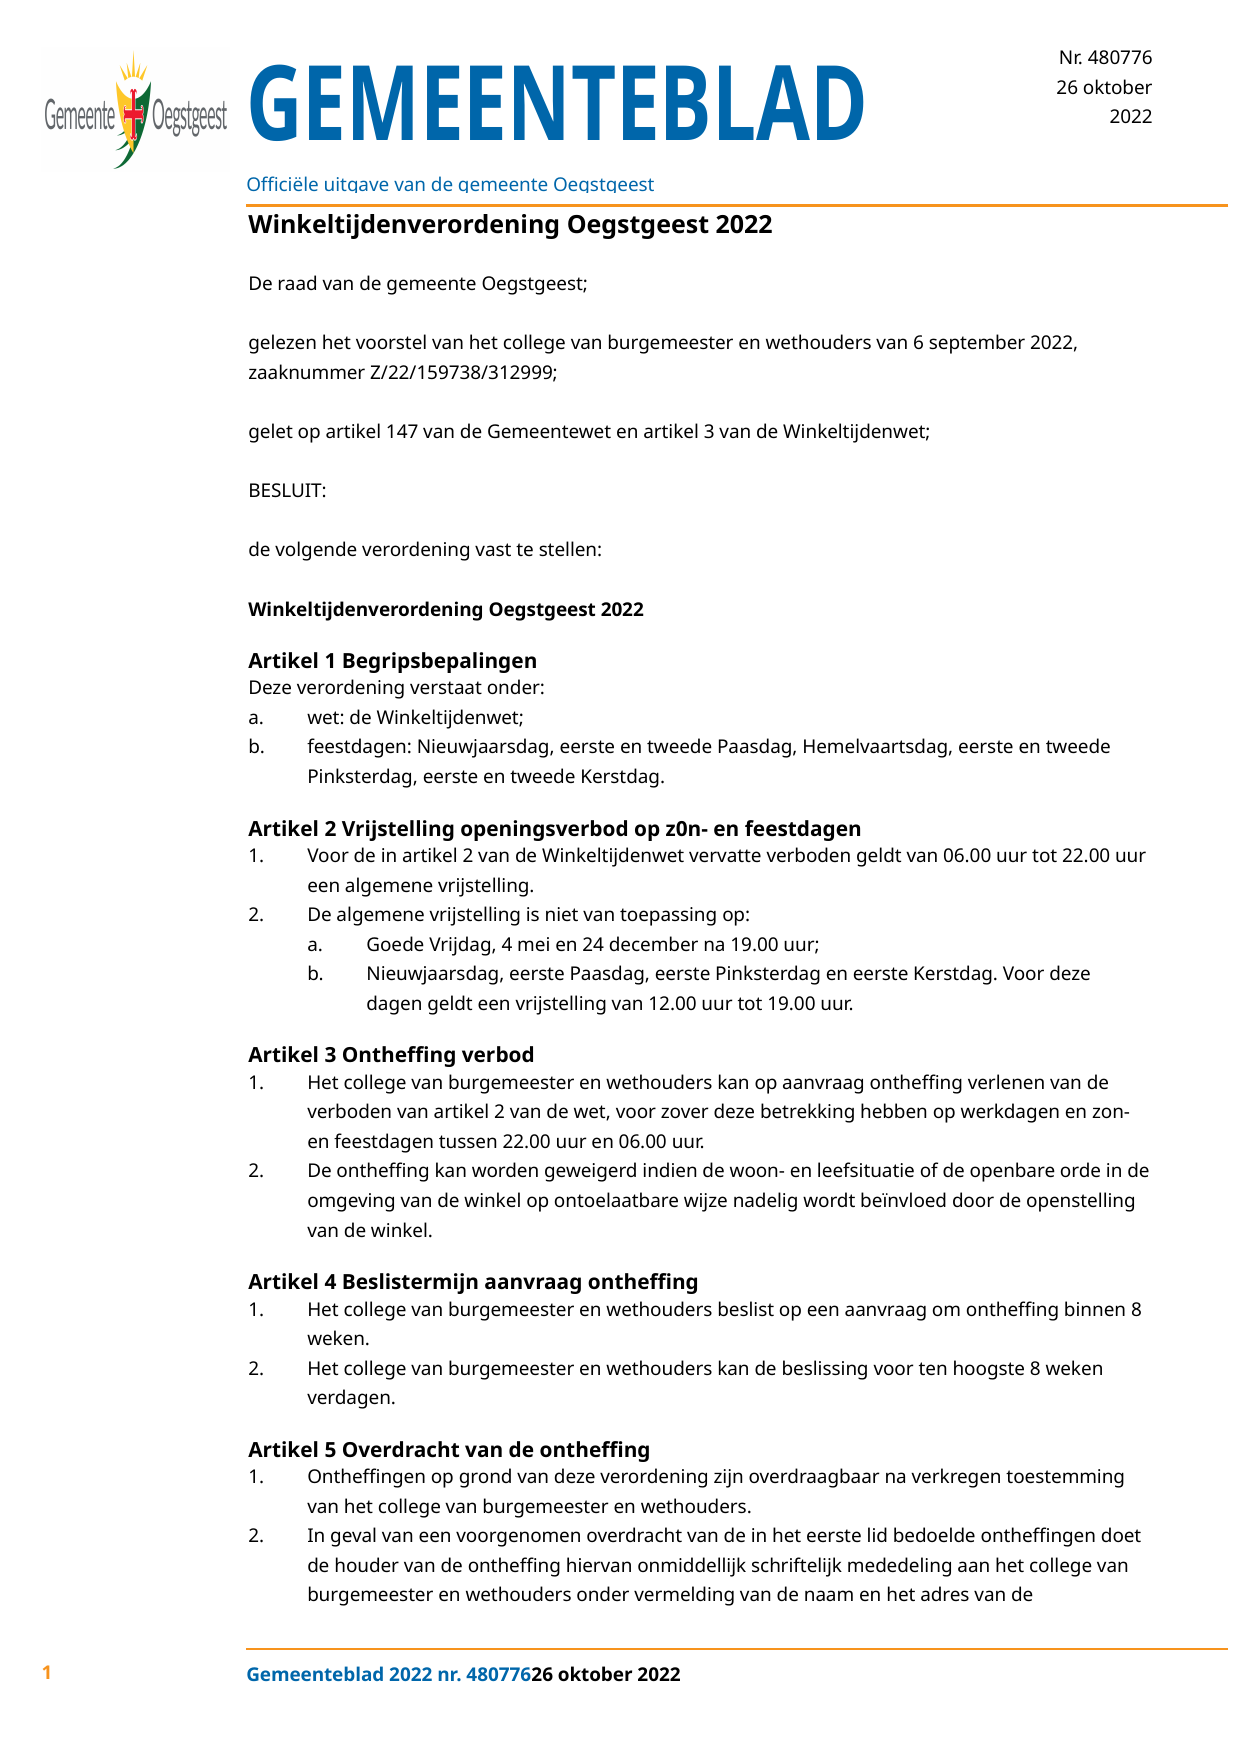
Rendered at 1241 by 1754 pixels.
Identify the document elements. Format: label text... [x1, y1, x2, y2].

text de volgende verordening vast te stellen: [248, 537, 1152, 562]
list wet: de Winkeltijdenwet; [248, 704, 1152, 730]
text De raad van de gemeente Oegstgeest; [248, 270, 1152, 296]
text Artikel 1 Begripsbepalingen [248, 646, 1152, 674]
text Deze verordening verstaat onder: [248, 674, 1152, 700]
text gelezen het voorstel van het college van burgemeester en wethouders van 6 september 2022, zaaknummer Z/22/159738/312999; [248, 329, 1152, 385]
text Artikel 4 Beslistermijn aanvraag ontheffing [248, 1267, 1152, 1296]
list Het college van burgemeester en wethouders kan de beslissing voor ten hoogste 8 weken verdagen. [248, 1355, 1152, 1410]
list Voor de in artikel 2 van de Winkeltijdenwet vervatte verboden geldt van 06.00 uur tot 22.00 uur een algemene vrijstelling. [248, 842, 1152, 897]
text Winkeltijdenverordening Oegstgeest 2022 [248, 207, 1152, 241]
list feestdagen: Nieuwjaarsdag, eerste en tweede Paasdag, Hemelvaartsdag, eerste en tweede Pinksterdag, eerste en tweede Kerstdag. [248, 734, 1152, 789]
picture [41, 47, 231, 172]
list De algemene vrijstelling is niet van toepassing op: [248, 901, 1152, 927]
text BESLUIT: [248, 477, 1152, 503]
text Artikel 2 Vrijstelling openingsverbod op z0n- en feestdagen [248, 814, 1152, 842]
text Artikel 5 Overdracht van de ontheffing [248, 1435, 1152, 1463]
list Het college van burgemeester en wethouders kan op aanvraag ontheffing verlenen van de verboden van artikel 2 van de wet, voor zover deze betrekking hebben op werkdagen en zon- en feestdagen tussen 22.00 uur en 06.00 uur. [248, 1069, 1152, 1154]
text Artikel 3 Ontheffing verbod [248, 1041, 1152, 1069]
list Het college van burgemeester en wethouders beslist op een aanvraag om ontheffing binnen 8 weken. [248, 1296, 1152, 1351]
list Goede Vrijdag, 4 mei en 24 december na 19.00 uur; [307, 931, 1152, 957]
list Nieuwjaarsdag, eerste Paasdag, eerste Pinksterdag en eerste Kerstdag. Voor deze dagen geldt een vrijstelling van 12.00 uur tot 19.00 uur. [307, 961, 1152, 1016]
text gelet op artikel 147 van de Gemeentewet en artikel 3 van de Winkeltijdenwet; [248, 418, 1152, 444]
list Ontheffingen op grond van deze verordening zijn overdraagbaar na verkregen toestemming van het college van burgemeester en wethouders. [248, 1463, 1152, 1519]
list De ontheffing kan worden geweigerd indien de woon- en leefsituatie of de openbare orde in de omgeving van de winkel op ontoelaatbare wijze nadelig wordt beïnvloed door de openstelling van de winkel. [248, 1158, 1152, 1243]
list In geval van een voorgenomen overdracht van de in het eerste lid bedoelde ontheffingen doet de houder van de ontheffing hiervan onmiddellijk schriftelijk mededeling aan het college van burgemeester en wethouders onder vermelding van de naam en het adres van de [248, 1522, 1152, 1607]
text Winkeltijdenverordening Oegstgeest 2022 [248, 596, 1152, 621]
